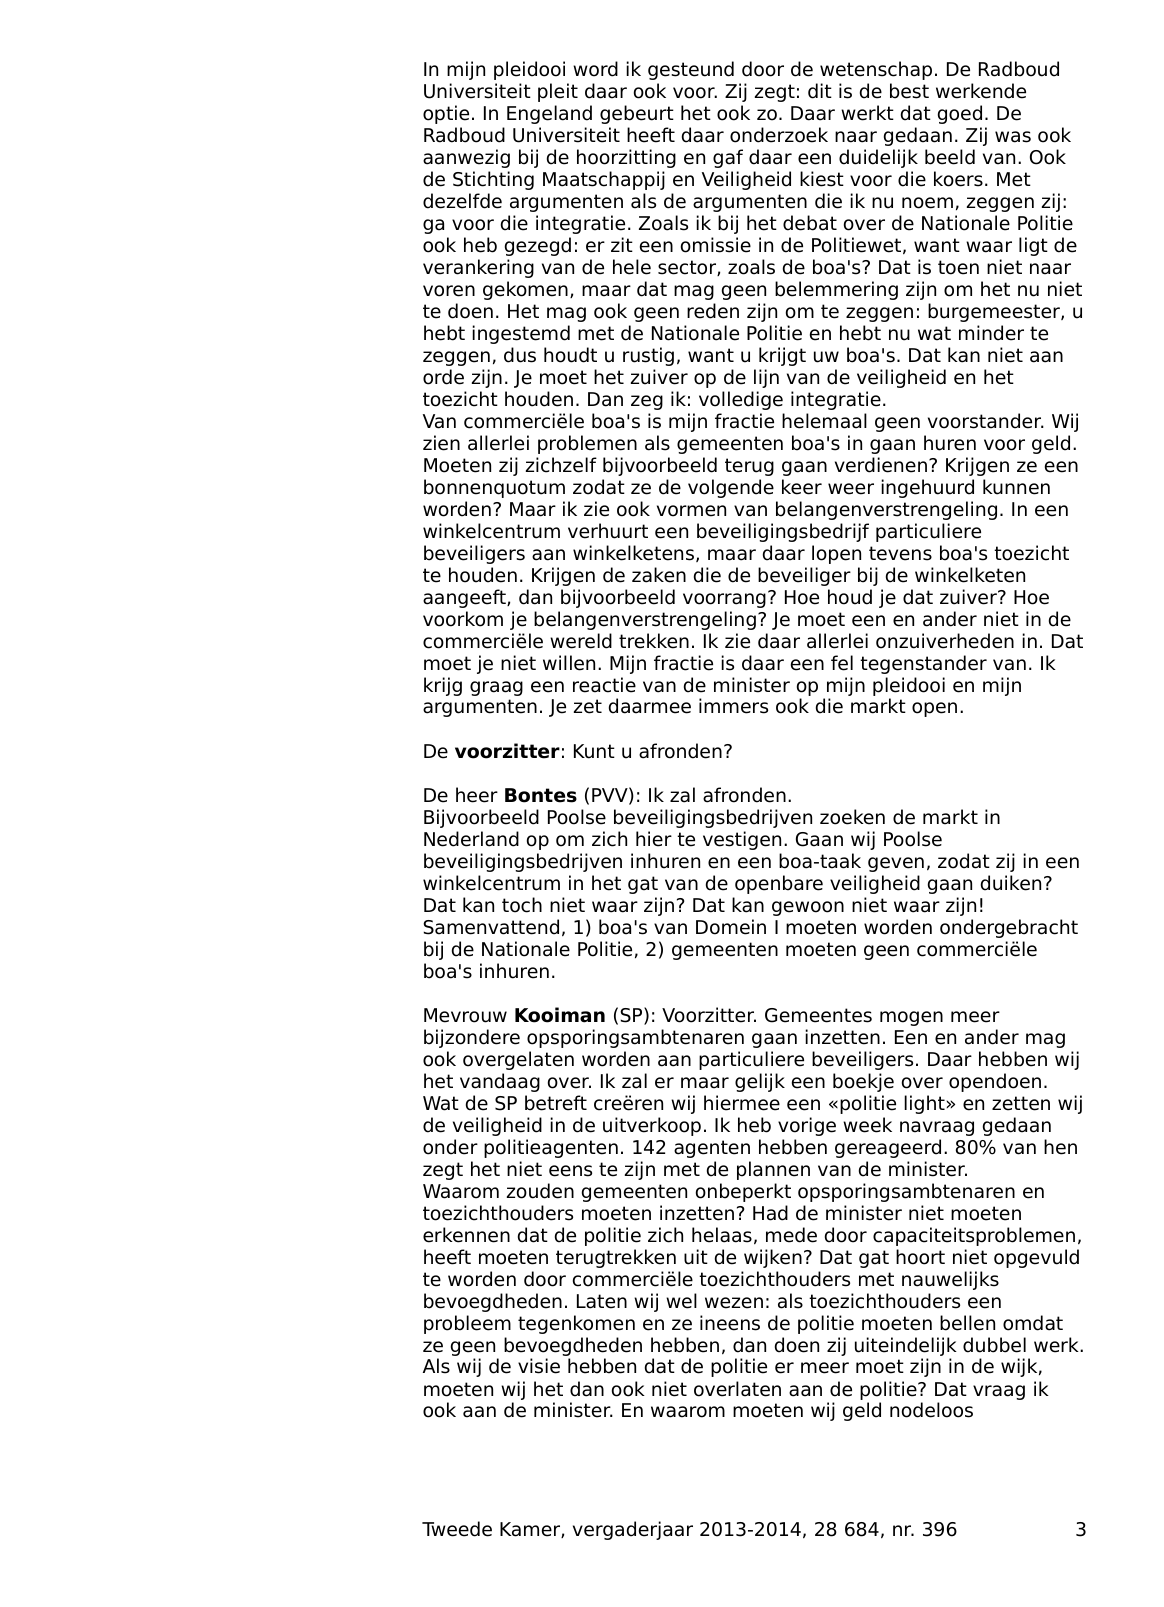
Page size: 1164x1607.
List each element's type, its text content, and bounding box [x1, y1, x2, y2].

text De voorzitter: Kunt u afronden? [422, 741, 1087, 763]
text Samenvattend, 1) boa's van Domein I moeten worden ondergebracht bij de Nationale Politie, 2) gemeenten moeten geen commerciële boa's inhuren. [422, 917, 1087, 983]
text Mevrouw Kooiman (SP): Voorzitter. Gemeentes mogen meer bijzondere opsporingsambtenaren gaan inzetten. Een en ander mag ook overgelaten worden aan particuliere beveiligers. Daar hebben wij het vandaag over. Ik zal er maar gelijk een boekje over opendoen. Wat de SP betreft creëren wij hiermee een «politie light» en zetten wij de veiligheid in de uitverkoop. Ik heb vorige week navraag gedaan onder politieagenten. 142 agenten hebben gereageerd. 80% van hen zegt het niet eens te zijn met de plannen van de minister. [422, 1005, 1087, 1181]
text De heer Bontes (PVV): Ik zal afronden. [422, 785, 1087, 807]
text Van commerciële boa's is mijn fractie helemaal geen voorstander. Wij zien allerlei problemen als gemeenten boa's in gaan huren voor geld. Moeten zij zichzelf bijvoorbeeld terug gaan verdienen? Krijgen ze een bonnenquotum zodat ze de volgende keer weer ingehuurd kunnen worden? Maar ik zie ook vormen van belangenverstrengeling. In een winkelcentrum verhuurt een beveiligingsbedrijf particuliere beveiligers aan winkelketens, maar daar lopen tevens boa's toezicht te houden. Krijgen de zaken die de beveiliger bij de winkelketen aangeeft, dan bijvoorbeeld voorrang? Hoe houd je dat zuiver? Hoe voorkom je belangenverstrengeling? Je moet een en ander niet in de commerciële wereld trekken. Ik zie daar allerlei onzuiverheden in. Dat moet je niet willen. Mijn fractie is daar een fel tegenstander van. Ik krijg graag een reactie van de minister op mijn pleidooi en mijn argumenten. Je zet daarmee immers ook die markt open. [422, 411, 1087, 718]
text In mijn pleidooi word ik gesteund door de wetenschap. De Radboud Universiteit pleit daar ook voor. Zij zegt: dit is de best werkende optie. In Engeland gebeurt het ook zo. Daar werkt dat goed. De Radboud Universiteit heeft daar onderzoek naar gedaan. Zij was ook aanwezig bij de hoorzitting en gaf daar een duidelijk beeld van. Ook de Stichting Maatschappij en Veiligheid kiest voor die koers. Met dezelfde argumenten als de argumenten die ik nu noem, zeggen zij: ga voor die integratie. Zoals ik bij het debat over de Nationale Politie ook heb gezegd: er zit een omissie in de Politiewet, want waar ligt de verankering van de hele sector, zoals de boa's? Dat is toen niet naar voren gekomen, maar dat mag geen belemmering zijn om het nu niet te doen. Het mag ook geen reden zijn om te zeggen: burgemeester, u hebt ingestemd met de Nationale Politie en hebt nu wat minder te zeggen, dus houdt u rustig, want u krijgt uw boa's. Dat kan niet aan orde zijn. Je moet het zuiver op de lijn van de veiligheid en het toezicht houden. Dan zeg ik: volledige integratie. [422, 59, 1087, 411]
text Bijvoorbeeld Poolse beveiligingsbedrijven zoeken de markt in Nederland op om zich hier te vestigen. Gaan wij Poolse beveiligingsbedrijven inhuren en een boa-taak geven, zodat zij in een winkelcentrum in het gat van de openbare veiligheid gaan duiken? Dat kan toch niet waar zijn? Dat kan gewoon niet waar zijn! [422, 807, 1087, 917]
text Waarom zouden gemeenten onbeperkt opsporingsambtenaren en toezichthouders moeten inzetten? Had de minister niet moeten erkennen dat de politie zich helaas, mede door capaciteitsproblemen, heeft moeten terugtrekken uit de wijken? Dat gat hoort niet opgevuld te worden door commerciële toezichthouders met nauwelijks bevoegdheden. Laten wij wel wezen: als toezichthouders een probleem tegenkomen en ze ineens de politie moeten bellen omdat ze geen bevoegdheden hebben, dan doen zij uiteindelijk dubbel werk. [422, 1181, 1087, 1356]
text Als wij de visie hebben dat de politie er meer moet zijn in de wijk, moeten wij het dan ook niet overlaten aan de politie? Dat vraag ik ook aan de minister. En waarom moeten wij geld nodeloos [422, 1356, 1087, 1422]
